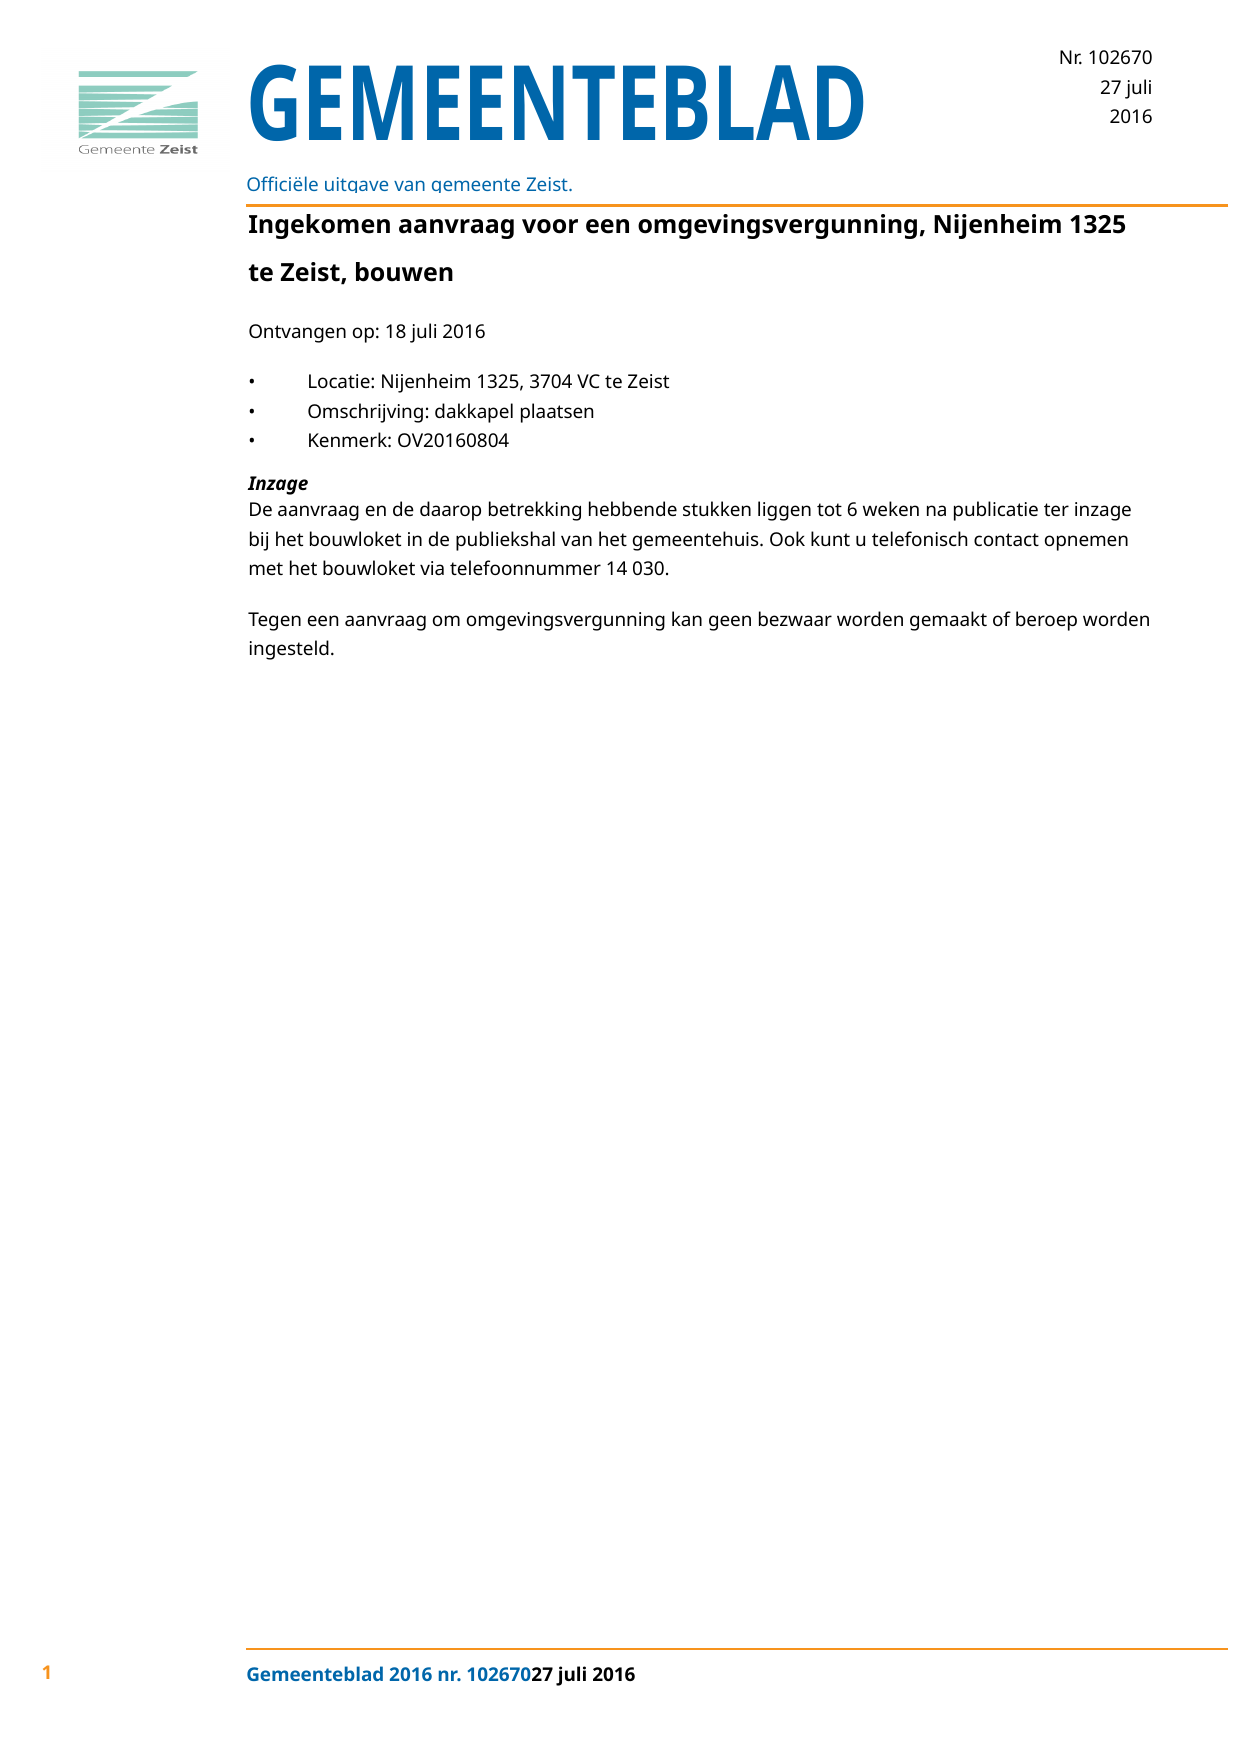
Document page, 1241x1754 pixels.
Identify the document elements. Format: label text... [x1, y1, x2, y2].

picture [41, 47, 231, 172]
list Locatie: Nijenheim 1325, 3704 VC te Zeist [248, 368, 1152, 394]
text Inzage [248, 471, 1152, 496]
list Omschrijving: dakkapel plaatsen [248, 398, 1152, 424]
text De aanvraag en de daarop betrekking hebbende stukken liggen tot 6 weken na publicatie ter inzage bij het bouwloket in de publiekshal van het gemeentehuis. Ook kunt u telefonisch contact opnemen met het bouwloket via telefoonnummer 14 030. [248, 496, 1152, 581]
list Kenmerk: OV20160804 [248, 427, 1152, 453]
text Ingekomen aanvraag voor een omgevingsvergunning, Nijenheim 1325 te Zeist, bouwen [248, 207, 1152, 288]
text Ontvangen op: 18 juli 2016 [248, 318, 1152, 344]
text Tegen een aanvraag om omgevingsvergunning kan geen bezwaar worden gemaakt of beroep worden ingesteld. [248, 606, 1152, 661]
